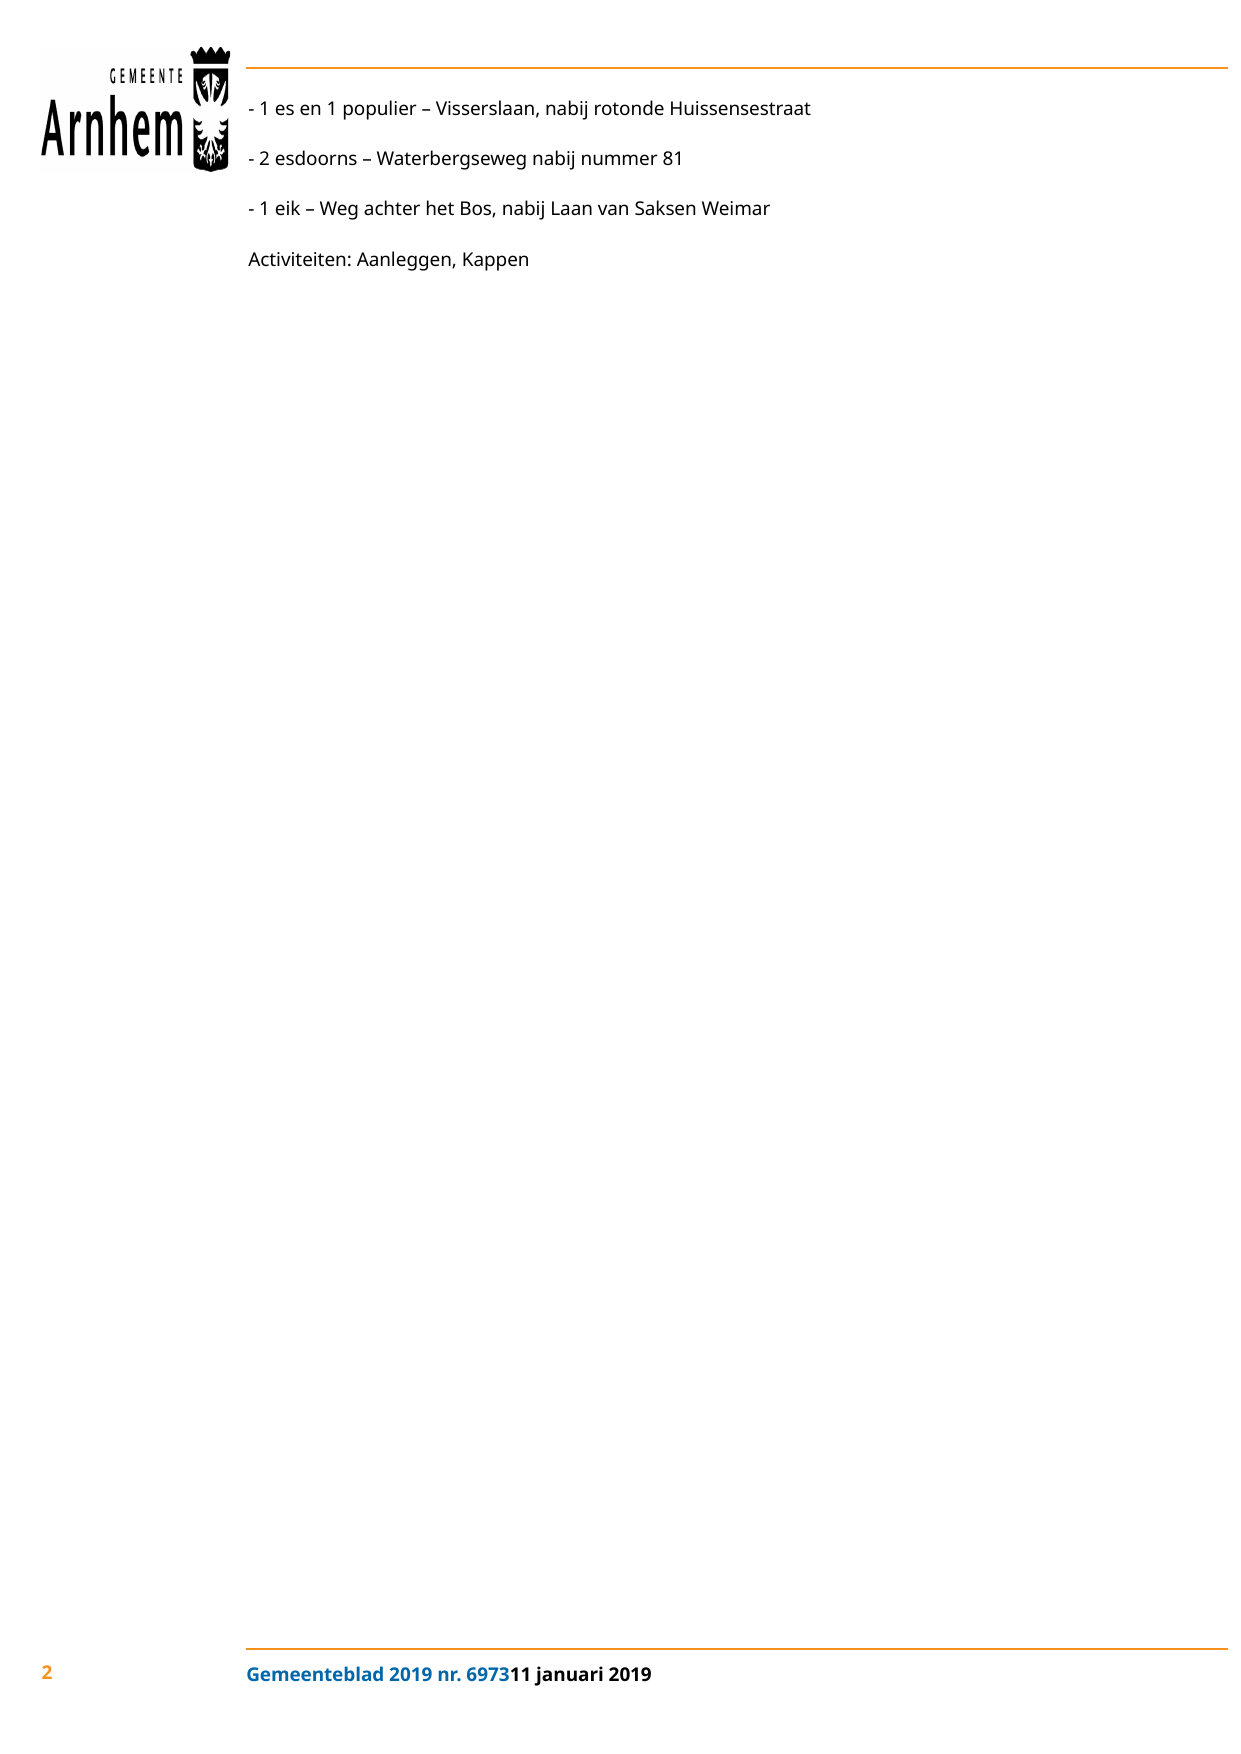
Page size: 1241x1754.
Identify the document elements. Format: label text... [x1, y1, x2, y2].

text - 2 esdoorns – Waterbergseweg nabij nummer 81 [248, 145, 1152, 171]
picture [41, 47, 231, 172]
text Activiteiten: Aanleggen, Kappen [248, 246, 1152, 272]
text - 1 es en 1 populier – Visserslaan, nabij rotonde Huissensestraat [248, 95, 1152, 121]
text - 1 eik – Weg achter het Bos, nabij Laan van Saksen Weimar [248, 196, 1152, 221]
